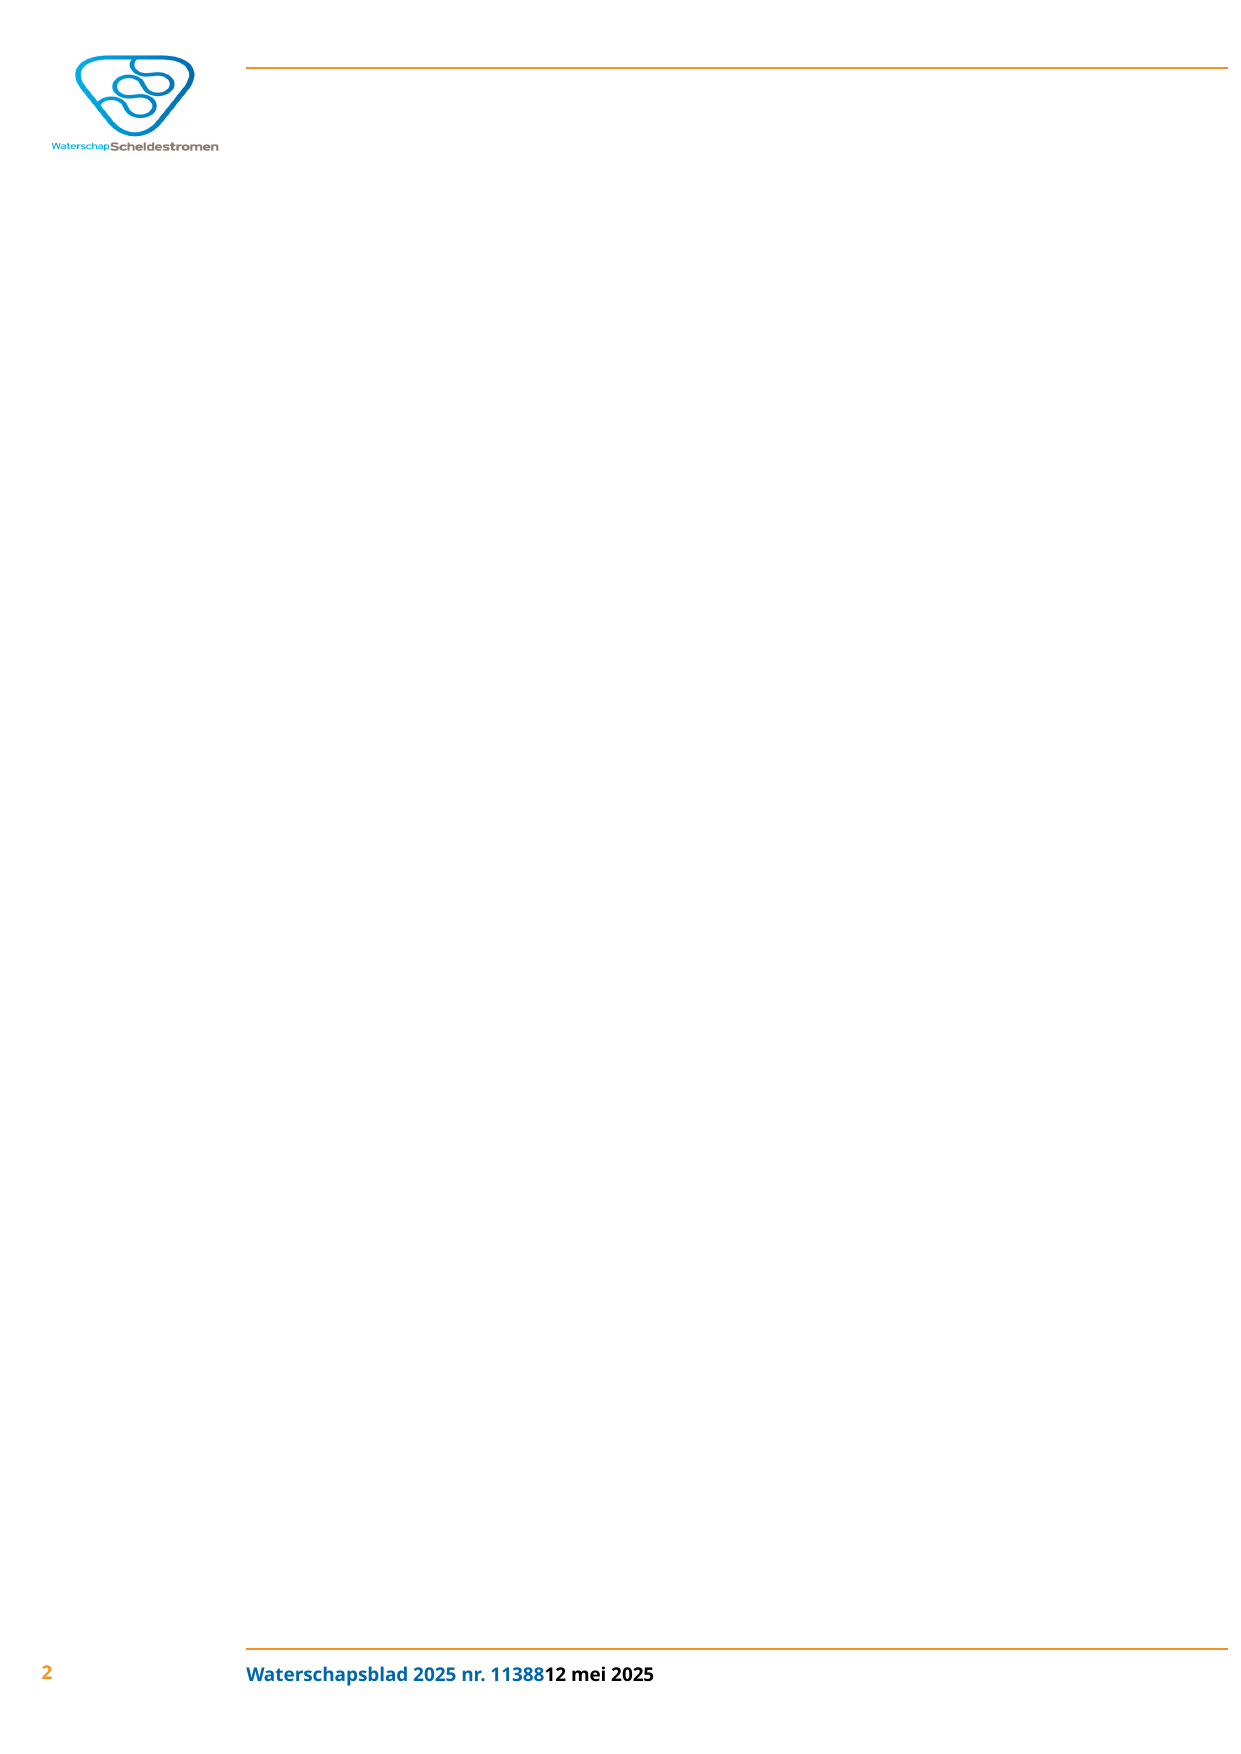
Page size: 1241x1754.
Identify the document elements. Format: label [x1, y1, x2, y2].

picture [41, 47, 231, 172]
